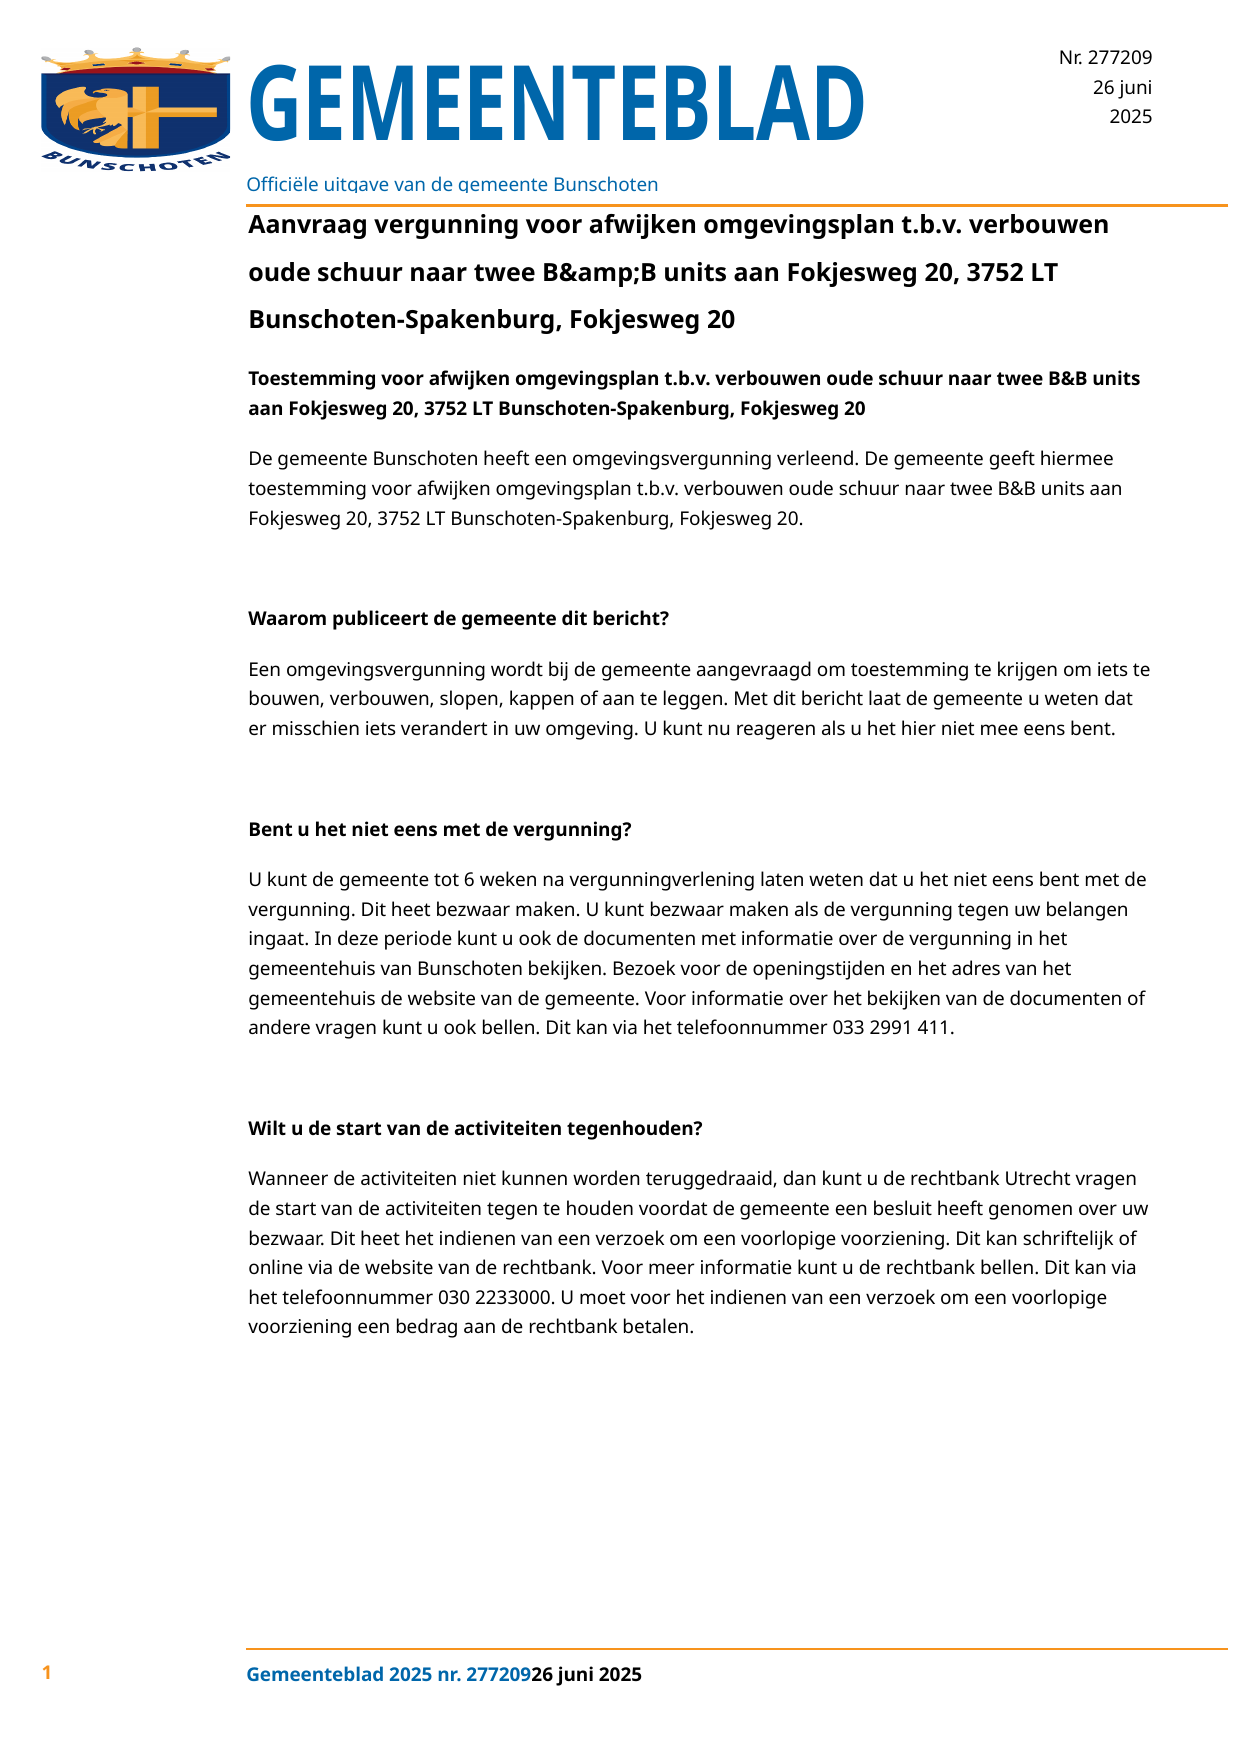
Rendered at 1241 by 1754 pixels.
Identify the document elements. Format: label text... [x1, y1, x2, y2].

text Bent u het niet eens met de vergunning? [248, 816, 1152, 842]
text Waarom publiceert de gemeente dit bericht? [248, 606, 1152, 631]
text Wanneer de activiteiten niet kunnen worden teruggedraaid, dan kunt u de rechtbank Utrecht vragen de start van de activiteiten tegen te houden voordat de gemeente een besluit heeft genomen over uw bezwaar. Dit heet het indienen van een verzoek om een voorlopige voorziening. Dit kan schriftelijk of online via de website van de rechtbank. Voor meer informatie kunt u de rechtbank bellen. Dit kan via het telefoonnummer 030 2233000. U moet voor het indienen van een verzoek om een voorlopige voorziening een bedrag aan de rechtbank betalen. [248, 1166, 1152, 1339]
picture [41, 47, 231, 172]
text Aanvraag vergunning voor afwijken omgevingsplan t.b.v. verbouwen oude schuur naar twee B&amp;B units aan Fokjesweg 20, 3752 LT Bunschoten-Spakenburg, Fokjesweg 20 [248, 207, 1152, 336]
text Een omgevingsvergunning wordt bij de gemeente aangevraagd om toestemming te krijgen om iets te bouwen, verbouwen, slopen, kappen of aan te leggen. Met dit bericht laat de gemeente u weten dat er misschien iets verandert in uw omgeving. U kunt nu reageren als u het hier niet mee eens bent. [248, 656, 1152, 741]
text De gemeente Bunschoten heeft een omgevingsvergunning verleend. De gemeente geeft hiermee toestemming voor afwijken omgevingsplan t.b.v. verbouwen oude schuur naar twee B&B units aan Fokjesweg 20, 3752 LT Bunschoten-Spakenburg, Fokjesweg 20. [248, 446, 1152, 530]
text Toestemming voor afwijken omgevingsplan t.b.v. verbouwen oude schuur naar twee B&B units aan Fokjesweg 20, 3752 LT Bunschoten-Spakenburg, Fokjesweg 20 [248, 366, 1152, 421]
text U kunt de gemeente tot 6 weken na vergunningverlening laten weten dat u het niet eens bent met de vergunning. Dit heet bezwaar maken. U kunt bezwaar maken als de vergunning tegen uw belangen ingaat. In deze periode kunt u ook de documenten met informatie over de vergunning in het gemeentehuis van Bunschoten bekijken. Bezoek voor de openingstijden en het adres van het gemeentehuis de website van de gemeente. Voor informatie over het bekijken van de documenten of andere vragen kunt u ook bellen. Dit kan via het telefoonnummer 033 2991 411. [248, 866, 1152, 1040]
text Wilt u de start van de activiteiten tegenhouden? [248, 1115, 1152, 1141]
